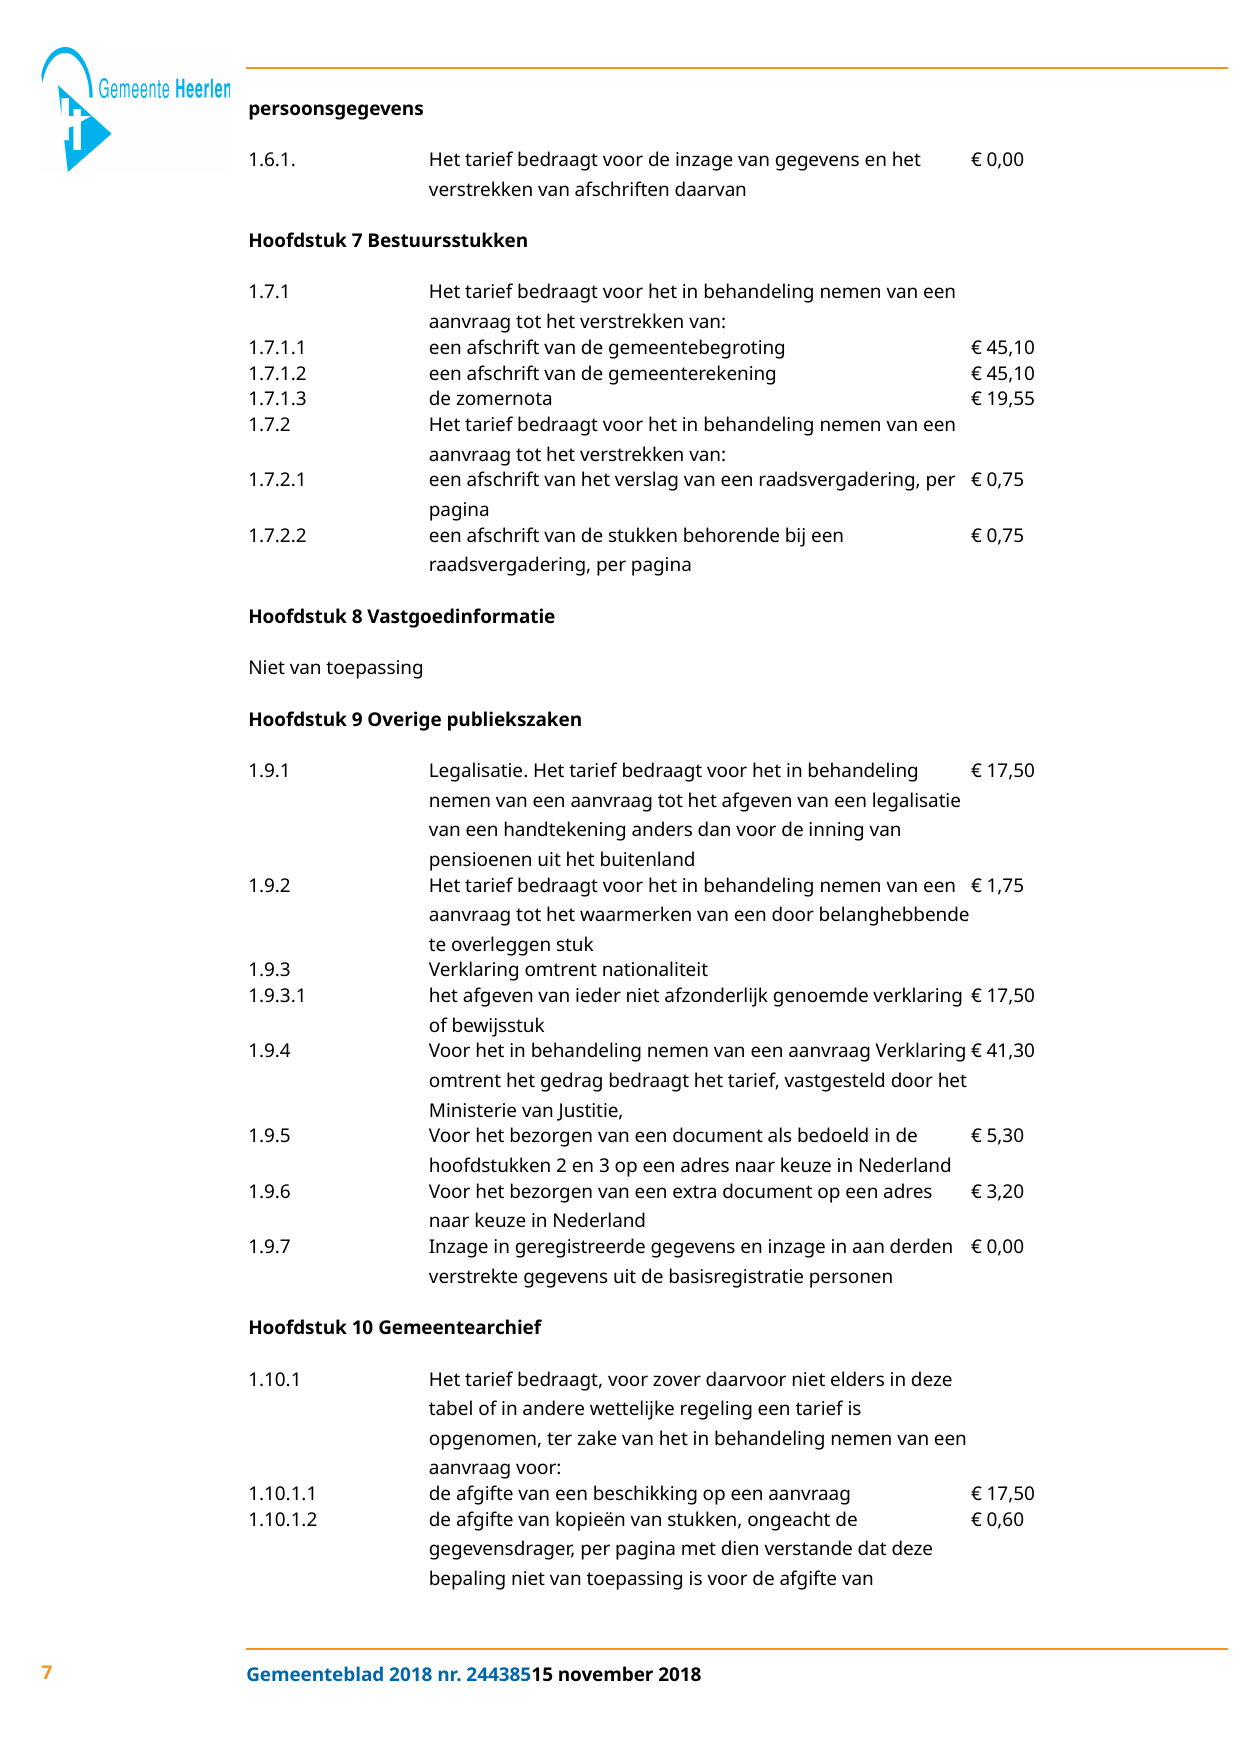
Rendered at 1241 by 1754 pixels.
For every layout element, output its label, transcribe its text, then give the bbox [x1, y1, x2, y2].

table_cell [971, 654, 1152, 680]
table_cell [429, 253, 971, 279]
table_cell 1.9.7 [248, 1233, 429, 1288]
table_cell 1.10.1 [248, 1366, 429, 1480]
table_cell € 45,10 [971, 360, 1152, 386]
table_cell 1.7.1 [248, 279, 429, 334]
table_cell 1.9.6 [248, 1178, 429, 1233]
table_cell 1.7.1.2 [248, 360, 429, 386]
table_cell 1.10.1.1 [248, 1480, 429, 1506]
table_cell [971, 121, 1152, 146]
table_cell [248, 732, 429, 757]
table_cell [248, 253, 429, 279]
table_cell [971, 680, 1152, 706]
table_cell [971, 577, 1152, 603]
table_cell de zomernota [429, 386, 971, 411]
table_cell Voor het in behandeling nemen van een aanvraag Verklaring omtrent het gedrag bedraagt het tarief, vastgesteld door het Ministerie van Justitie, [429, 1038, 971, 1123]
table_cell [971, 603, 1152, 629]
table_cell [971, 202, 1152, 227]
table_cell [429, 1289, 971, 1314]
table_cell Het tarief bedraagt voor het in behandeling nemen van een aanvraag tot het verstrekken van: [429, 279, 971, 334]
picture [41, 47, 58, 70]
table_cell een afschrift van de gemeentebegroting [429, 334, 971, 360]
table_cell 1.7.1.3 [248, 386, 429, 411]
table_cell [971, 1366, 1152, 1480]
table_cell € 5,30 [971, 1123, 1152, 1178]
table_cell 1.10.1.2 [248, 1506, 429, 1591]
table_cell € 3,20 [971, 1178, 1152, 1233]
table_cell 1.9.3 [248, 957, 429, 982]
table_cell [248, 202, 429, 227]
table_cell 1.7.1.1 [248, 334, 429, 360]
table_cell € 41,30 [971, 1038, 1152, 1123]
table_cell [971, 411, 1152, 467]
table_cell [248, 1340, 429, 1366]
table_cell € 0,60 [971, 1506, 1152, 1591]
table_cell Hoofdstuk 7 Bestuursstukken [248, 227, 971, 253]
table_cell 1.6.1. [248, 146, 429, 202]
table_cell 1.7.2 [248, 411, 429, 467]
table_cell Het tarief bedraagt voor het in behandeling nemen van een aanvraag tot het verstrekken van: [429, 411, 971, 467]
table_cell een afschrift van de stukken behorende bij een raadsvergadering, per pagina [429, 522, 971, 577]
table_cell de afgifte van kopieën van stukken, ongeacht de gegevensdrager, per pagina met dien verstande dat deze bepaling niet van toepassing is voor de afgifte van [429, 1506, 971, 1591]
table_cell Voor het bezorgen van een extra document op een adres naar keuze in Nederland [429, 1178, 971, 1233]
table_cell [971, 732, 1152, 757]
table_cell € 45,10 [971, 334, 1152, 360]
table_cell het afgeven van ieder niet afzonderlijk genoemde verklaring of bewijsstuk [429, 983, 971, 1038]
table_cell [971, 1340, 1152, 1366]
table_cell [971, 629, 1152, 654]
table_cell 1.9.4 [248, 1038, 429, 1123]
table_cell [248, 629, 429, 654]
table_cell [971, 1289, 1152, 1314]
table_cell € 17,50 [971, 983, 1152, 1038]
table_cell 1.7.2.2 [248, 522, 429, 577]
table_cell Niet van toepassing [248, 654, 971, 680]
table_cell € 0,00 [971, 1233, 1152, 1288]
table_cell Hoofdstuk 10 Gemeentearchief [248, 1314, 971, 1340]
table_cell [248, 577, 429, 603]
table_cell [971, 957, 1152, 982]
table_cell [429, 202, 971, 227]
table_cell Inzage in geregistreerde gegevens en inzage in aan derden verstrekte gegevens uit de basisregistratie personen [429, 1233, 971, 1288]
table_cell [971, 706, 1152, 732]
table_cell € 17,50 [971, 757, 1152, 872]
table_cell Verklaring omtrent nationaliteit [429, 957, 971, 982]
table_cell [429, 732, 971, 757]
table_cell 1.9.1 [248, 757, 429, 872]
table_cell [248, 1289, 429, 1314]
table_cell [429, 1340, 971, 1366]
picture [41, 47, 231, 172]
table_cell [971, 1314, 1152, 1340]
table_cell Het tarief bedraagt voor de inzage van gegevens en het verstrekken van afschriften daarvan [429, 146, 971, 202]
table_cell € 0,00 [971, 146, 1152, 202]
table_cell € 19,55 [971, 386, 1152, 411]
table_cell Legalisatie. Het tarief bedraagt voor het in behandeling nemen van een aanvraag tot het afgeven van een legalisatie van een handtekening anders dan voor de inning van pensioenen uit het buitenland [429, 757, 971, 872]
table_cell een afschrift van het verslag van een raadsvergadering, per pagina [429, 467, 971, 522]
table_cell 1.9.3.1 [248, 983, 429, 1038]
table_cell Het tarief bedraagt voor het in behandeling nemen van een aanvraag tot het waarmerken van een door belanghebbende te overleggen stuk [429, 872, 971, 957]
table_cell 1.9.5 [248, 1123, 429, 1178]
table_cell € 0,75 [971, 522, 1152, 577]
table_cell [429, 577, 971, 603]
table_cell 1.9.2 [248, 872, 429, 957]
table_cell persoonsgegevens [248, 95, 971, 121]
table_cell [971, 227, 1152, 253]
table_cell [971, 279, 1152, 334]
table_cell [429, 121, 971, 146]
table_cell Voor het bezorgen van een document als bedoeld in de hoofdstukken 2 en 3 op een adres naar keuze in Nederland [429, 1123, 971, 1178]
table_cell [429, 680, 971, 706]
table_cell [429, 629, 971, 654]
table_cell € 0,75 [971, 467, 1152, 522]
table_cell [248, 680, 429, 706]
table_cell [971, 253, 1152, 279]
table_cell de afgifte van een beschikking op een aanvraag [429, 1480, 971, 1506]
table_cell 1.7.2.1 [248, 467, 429, 522]
table_cell Hoofdstuk 8 Vastgoedinformatie [248, 603, 971, 629]
table_cell Hoofdstuk 9 Overige publiekszaken [248, 706, 971, 732]
table_cell een afschrift van de gemeenterekening [429, 360, 971, 386]
table_cell € 1,75 [971, 872, 1152, 957]
table_cell [248, 121, 429, 146]
table_cell [971, 95, 1152, 121]
table_cell Het tarief bedraagt, voor zover daarvoor niet elders in deze tabel of in andere wettelijke regeling een tarief is opgenomen, ter zake van het in behandeling nemen van een aanvraag voor: [429, 1366, 971, 1480]
table_cell € 17,50 [971, 1480, 1152, 1506]
